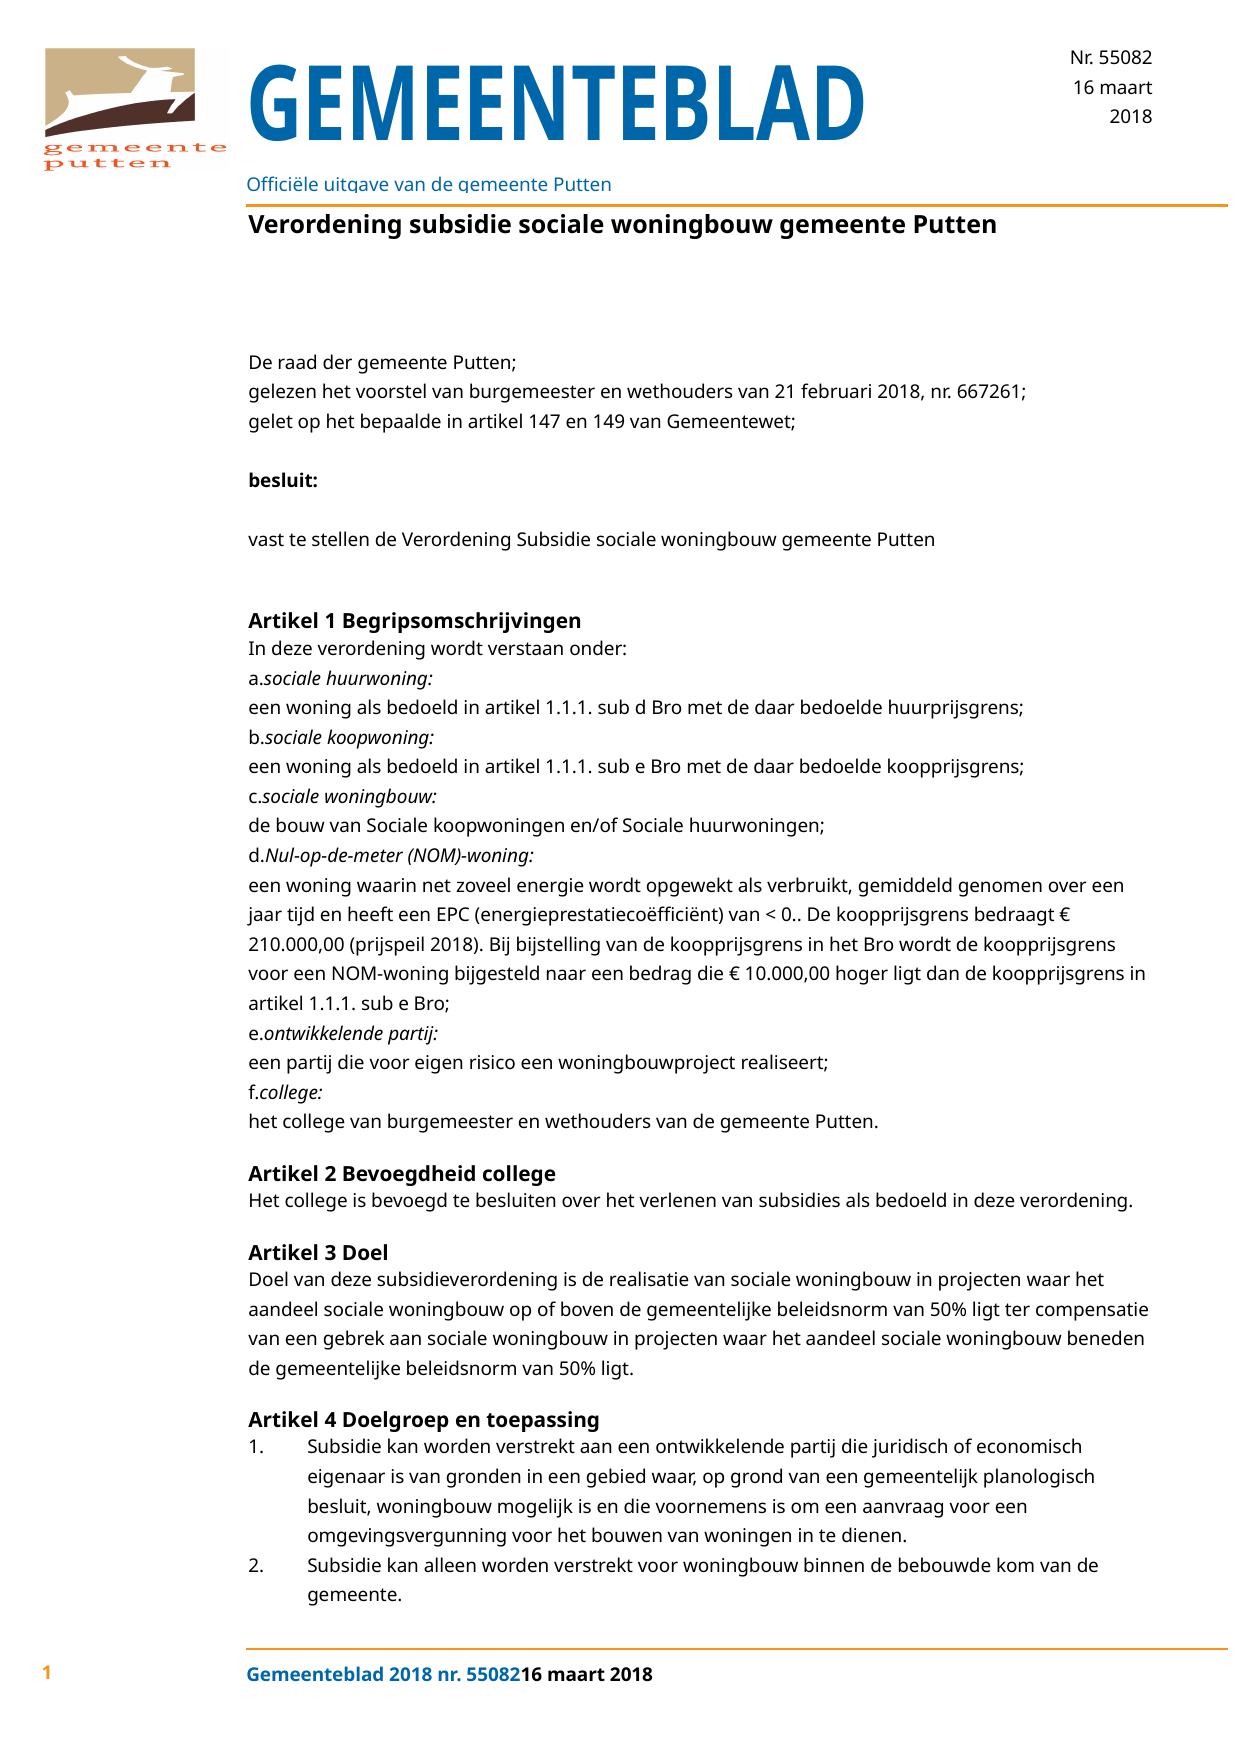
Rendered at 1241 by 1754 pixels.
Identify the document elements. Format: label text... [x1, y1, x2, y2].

text Artikel 3 Doel [248, 1238, 1152, 1266]
text gelezen het voorstel van burgemeester en wethouders van 21 februari 2018, nr. 667261; [248, 379, 1152, 404]
text Verordening subsidie sociale woningbouw gemeente Putten [248, 207, 1152, 241]
text Artikel 1 Begripsomschrijvingen [248, 607, 1152, 635]
text b.sociale koopwoning: [248, 724, 1152, 749]
text een woning waarin net zoveel energie wordt opgewekt als verbruikt, gemiddeld genomen over een jaar tijd en heeft een EPC (energieprestatiecoëfficiënt) van < 0.. De koopprijsgrens bedraagt € 210.000,00 (prijspeil 2018). Bij bijstelling van de koopprijsgrens in het Bro wordt de koopprijsgrens voor een NOM-woning bijgesteld naar een bedrag die € 10.000,00 hoger ligt dan de koopprijsgrens in artikel 1.1.1. sub e Bro; [248, 872, 1152, 1016]
text De raad der gemeente Putten; [248, 349, 1152, 375]
text besluit: [248, 467, 1152, 493]
text e.ontwikkelende partij: [248, 1020, 1152, 1045]
text een woning als bedoeld in artikel 1.1.1. sub e Bro met de daar bedoelde koopprijsgrens; [248, 753, 1152, 779]
text Het college is bevoegd te besluiten over het verlenen van subsidies als bedoeld in deze verordening. [248, 1187, 1152, 1213]
text gelet op het bepaalde in artikel 147 en 149 van Gemeentewet; [248, 408, 1152, 434]
text vast te stellen de Verordening Subsidie sociale woningbouw gemeente Putten [248, 527, 1152, 552]
picture [41, 47, 231, 172]
text c.sociale woningbouw: [248, 783, 1152, 809]
text d.Nul-op-de-meter (NOM)-woning: [248, 842, 1152, 868]
text de bouw van Sociale koopwoningen en/of Sociale huurwoningen; [248, 813, 1152, 838]
text a.sociale huurwoning: [248, 665, 1152, 690]
text In deze verordening wordt verstaan onder: [248, 635, 1152, 661]
text Doel van deze subsidieverordening is de realisatie van sociale woningbouw in projecten waar het aandeel sociale woningbouw op of boven de gemeentelijke beleidsnorm van 50% ligt ter compensatie van een gebrek aan sociale woningbouw in projecten waar het aandeel sociale woningbouw beneden de gemeentelijke beleidsnorm van 50% ligt. [248, 1266, 1152, 1381]
text het college van burgemeester en wethouders van de gemeente Putten. [248, 1108, 1152, 1134]
text Artikel 2 Bevoegdheid college [248, 1159, 1152, 1187]
text Artikel 4 Doelgroep en toepassing [248, 1405, 1152, 1434]
list Subsidie kan alleen worden verstrekt voor woningbouw binnen de bebouwde kom van de gemeente. [248, 1552, 1152, 1607]
text een woning als bedoeld in artikel 1.1.1. sub d Bro met de daar bedoelde huurprijsgrens; [248, 694, 1152, 720]
list Subsidie kan worden verstrekt aan een ontwikkelende partij die juridisch of economisch eigenaar is van gronden in een gebied waar, op grond van een gemeentelijk planologisch besluit, woningbouw mogelijk is en die voornemens is om een aanvraag voor een omgevingsvergunning voor het bouwen van woningen in te dienen. [248, 1434, 1152, 1548]
text f.college: [248, 1079, 1152, 1104]
text een partij die voor eigen risico een woningbouwproject realiseert; [248, 1049, 1152, 1075]
